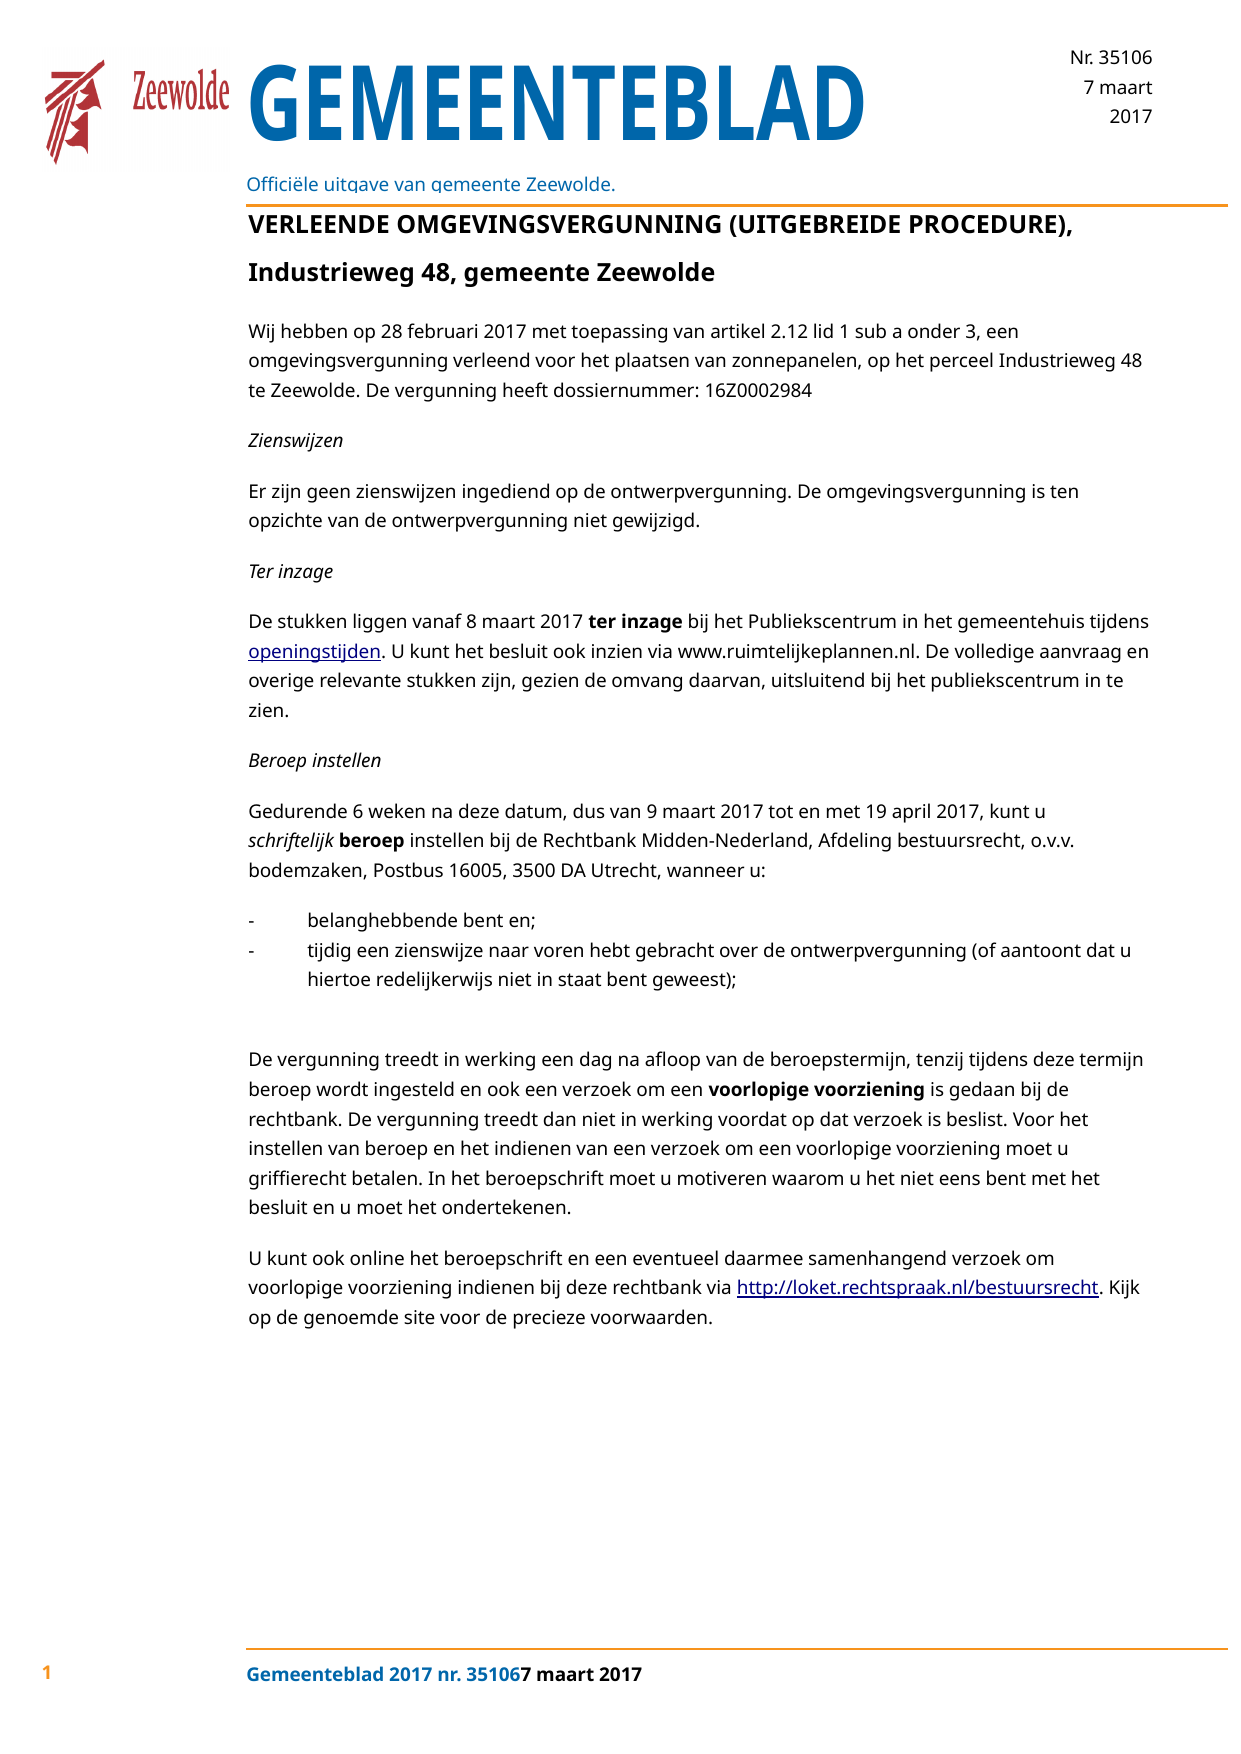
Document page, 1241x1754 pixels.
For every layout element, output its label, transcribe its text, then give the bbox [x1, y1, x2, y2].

list belanghebbende bent en; [248, 907, 1152, 933]
text Wij hebben op 28 februari 2017 met toepassing van artikel 2.12 lid 1 sub a onder 3, een omgevingsvergunning verleend voor het plaatsen van zonnepanelen, op het perceel Industrieweg 48 te Zeewolde. De vergunning heeft dossiernummer: 16Z0002984 [248, 318, 1152, 403]
picture [41, 47, 231, 172]
text De stukken liggen vanaf 8 maart 2017 ter inzage bij het Publiekscentrum in het gemeentehuis tijdens openingstijden. U kunt het besluit ook inzien via www.ruimtelijkeplannen.nl. De volledige aanvraag en overige relevante stukken zijn, gezien de omvang daarvan, uitsluitend bij het publiekscentrum in te zien. [248, 608, 1152, 723]
text De vergunning treedt in werking een dag na afloop van de beroepstermijn, tenzij tijdens deze termijn beroep wordt ingesteld en ook een verzoek om een voorlopige voorziening is gedaan bij de rechtbank. De vergunning treedt dan niet in werking voordat op dat verzoek is beslist. Voor het instellen van beroep en het indienen van een verzoek om een voorlopige voorziening moet u griffierecht betalen. In het beroepschrift moet u motiveren waarom u het niet eens bent met het besluit en u moet het ondertekenen. [248, 1047, 1152, 1220]
text VERLEENDE OMGEVINGSVERGUNNING (UITGEBREIDE PROCEDURE), Industrieweg 48, gemeente Zeewolde [248, 207, 1152, 288]
text Zienswijzen [248, 427, 1152, 453]
text Gedurende 6 weken na deze datum, dus van 9 maart 2017 tot en met 19 april 2017, kunt u schriftelijk beroep instellen bij de Rechtbank Midden-Nederland, Afdeling bestuursrecht, o.v.v. bodemzaken, Postbus 16005, 3500 DA Utrecht, wanneer u: [248, 798, 1152, 883]
text U kunt ook online het beroepschrift en een eventueel daarmee samenhangend verzoek om voorlopige voorziening indienen bij deze rechtbank via http://loket.rechtspraak.nl/bestuursrecht. Kijk op de genoemde site voor de precieze voorwaarden. [248, 1245, 1152, 1330]
text Beroep instellen [248, 747, 1152, 773]
text Ter inzage [248, 558, 1152, 584]
text Er zijn geen zienswijzen ingediend op de ontwerpvergunning. De omgevingsvergunning is ten opzichte van de ontwerpvergunning niet gewijzigd. [248, 478, 1152, 533]
list tijdig een zienswijze naar voren hebt gebracht over de ontwerpvergunning (of aantoont dat u hiertoe redelijkerwijs niet in staat bent geweest); [248, 937, 1152, 992]
